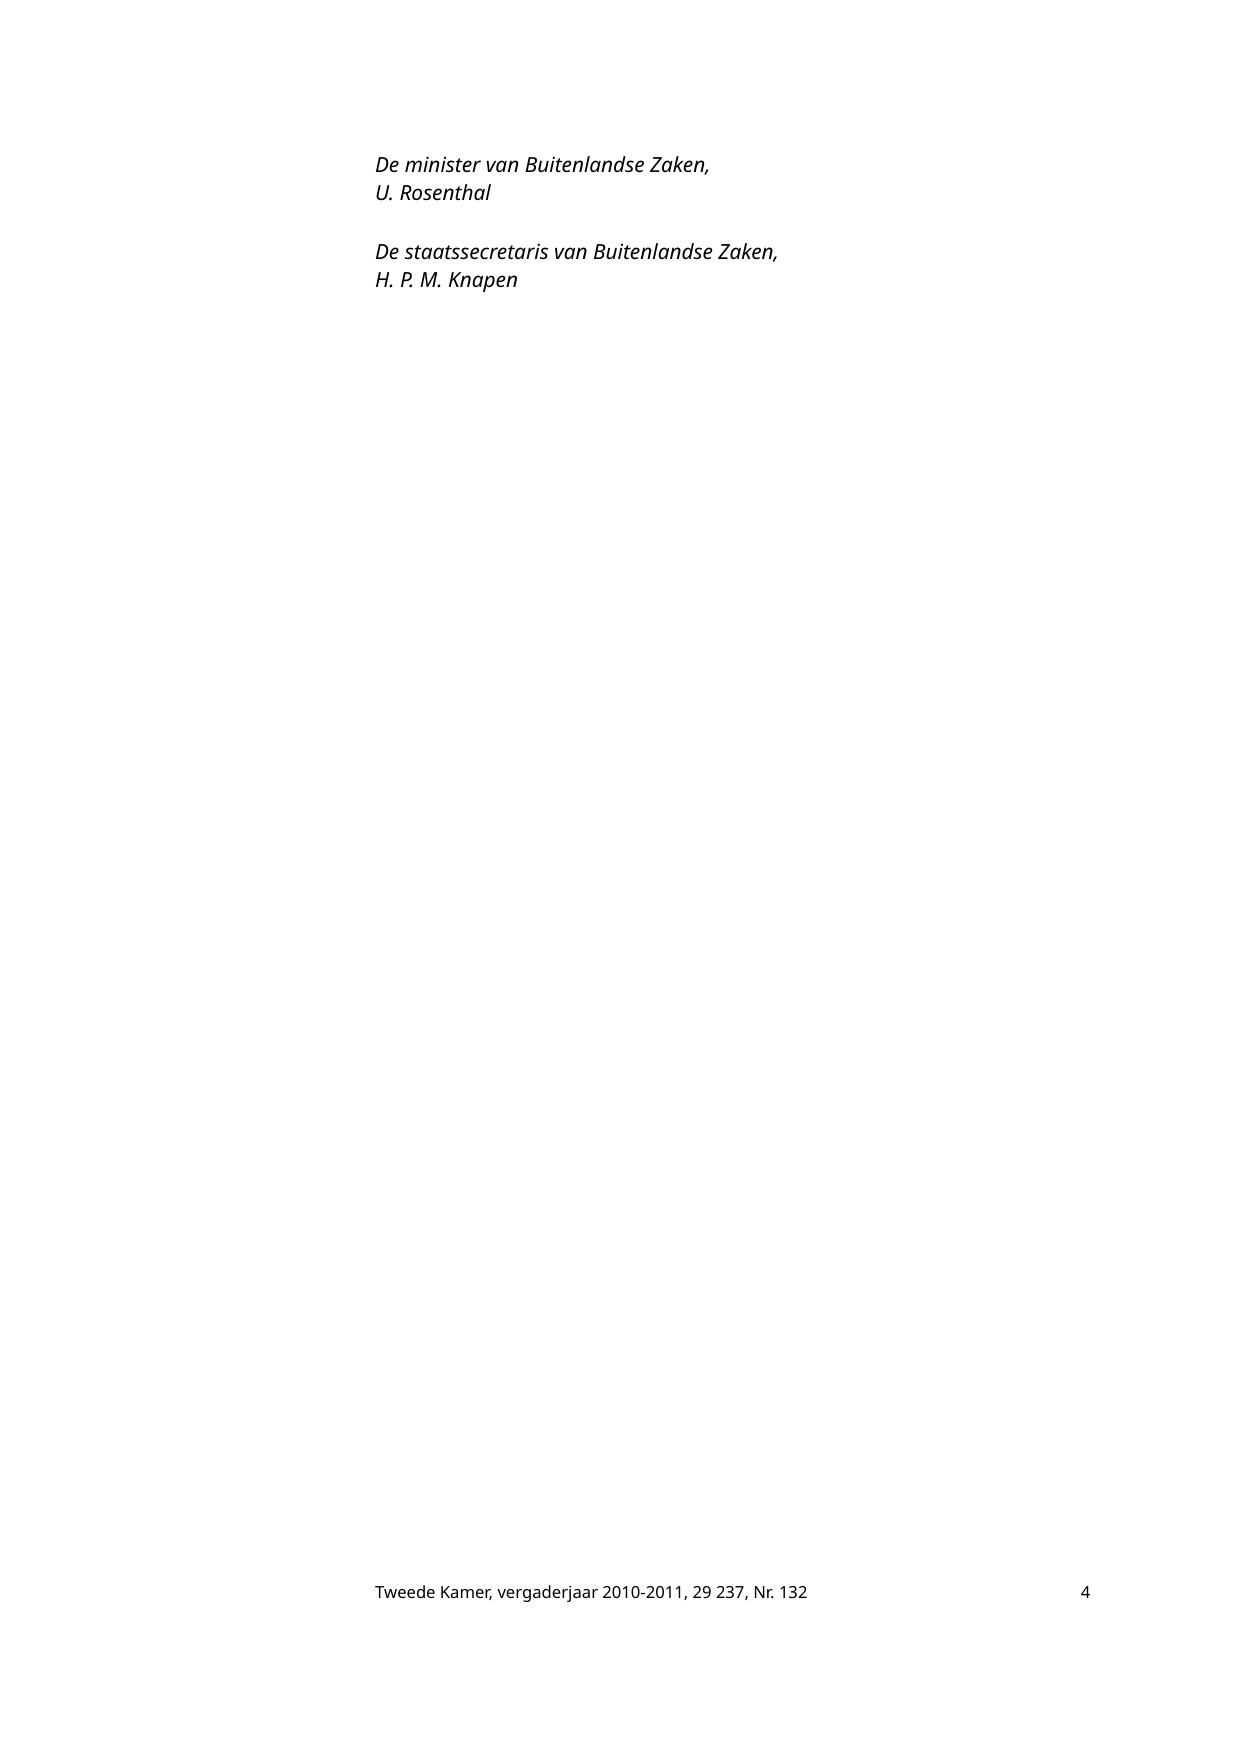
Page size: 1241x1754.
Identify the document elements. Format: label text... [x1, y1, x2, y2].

text De minister van Buitenlandse Zaken, [375, 150, 1090, 178]
text H. P. M. Knapen [375, 265, 1090, 294]
text U. Rosenthal [375, 178, 1090, 207]
text De staatssecretaris van Buitenlandse Zaken, [375, 237, 1090, 265]
